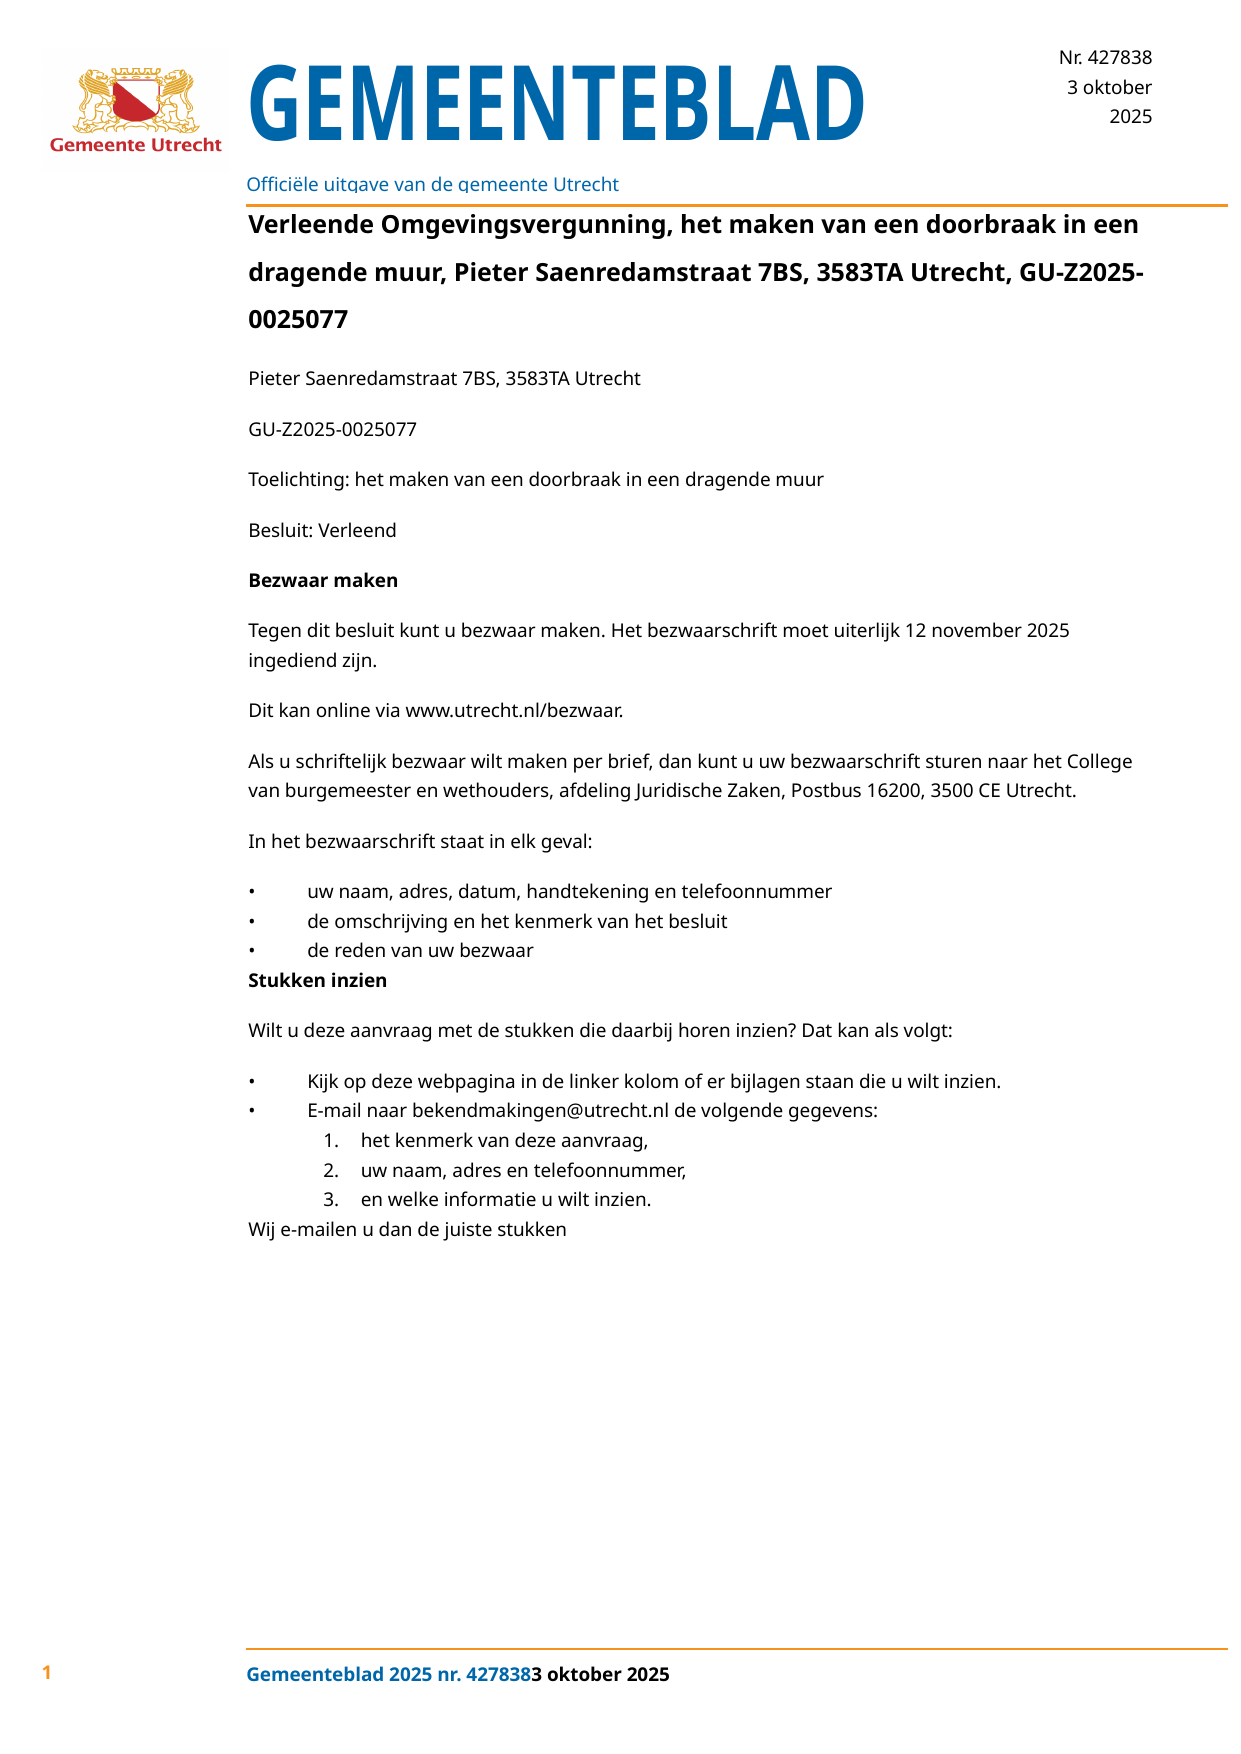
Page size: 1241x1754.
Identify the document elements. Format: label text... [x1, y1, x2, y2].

text Wij e-mailen u dan de juiste stukken [248, 1216, 1152, 1242]
text Besluit: Verleend [248, 517, 1152, 542]
text Dit kan online via www.utrecht.nl/bezwaar. [248, 698, 1152, 723]
picture [41, 47, 231, 172]
text GU-Z2025-0025077 [248, 416, 1152, 442]
list de omschrijving en het kenmerk van het besluit [248, 908, 1152, 934]
list uw naam, adres en telefoonnummer, [323, 1157, 1152, 1182]
list het kenmerk van deze aanvraag, [323, 1127, 1152, 1153]
list uw naam, adres, datum, handtekening en telefoonnummer [248, 878, 1152, 904]
text Toelichting: het maken van een doorbraak in een dragende muur [248, 466, 1152, 492]
text Wilt u deze aanvraag met de stukken die daarbij horen inzien? Dat kan als volgt: [248, 1018, 1152, 1043]
list Kijk op deze webpagina in de linker kolom of er bijlagen staan die u wilt inzien. [248, 1068, 1152, 1094]
list E-mail naar bekendmakingen@utrecht.nl de volgende gegevens: [248, 1098, 1152, 1123]
list de reden van uw bezwaar [248, 938, 1152, 963]
text In het bezwaarschrift staat in elk geval: [248, 828, 1152, 854]
text Verleende Omgevingsvergunning, het maken van een doorbraak in een dragende muur, Pieter Saenredamstraat 7BS, 3583TA Utrecht, GU-Z2025-0025077 [248, 207, 1152, 336]
text Tegen dit besluit kunt u bezwaar maken. Het bezwaarschrift moet uiterlijk 12 november 2025 ingediend zijn. [248, 618, 1152, 673]
list en welke informatie u wilt inzien. [323, 1186, 1152, 1212]
text Stukken inzien [248, 967, 1152, 993]
text Bezwaar maken [248, 567, 1152, 593]
text Pieter Saenredamstraat 7BS, 3583TA Utrecht [248, 366, 1152, 391]
text Als u schriftelijk bezwaar wilt maken per brief, dan kunt u uw bezwaarschrift sturen naar het College van burgemeester en wethouders, afdeling Juridische Zaken, Postbus 16200, 3500 CE Utrecht. [248, 748, 1152, 803]
